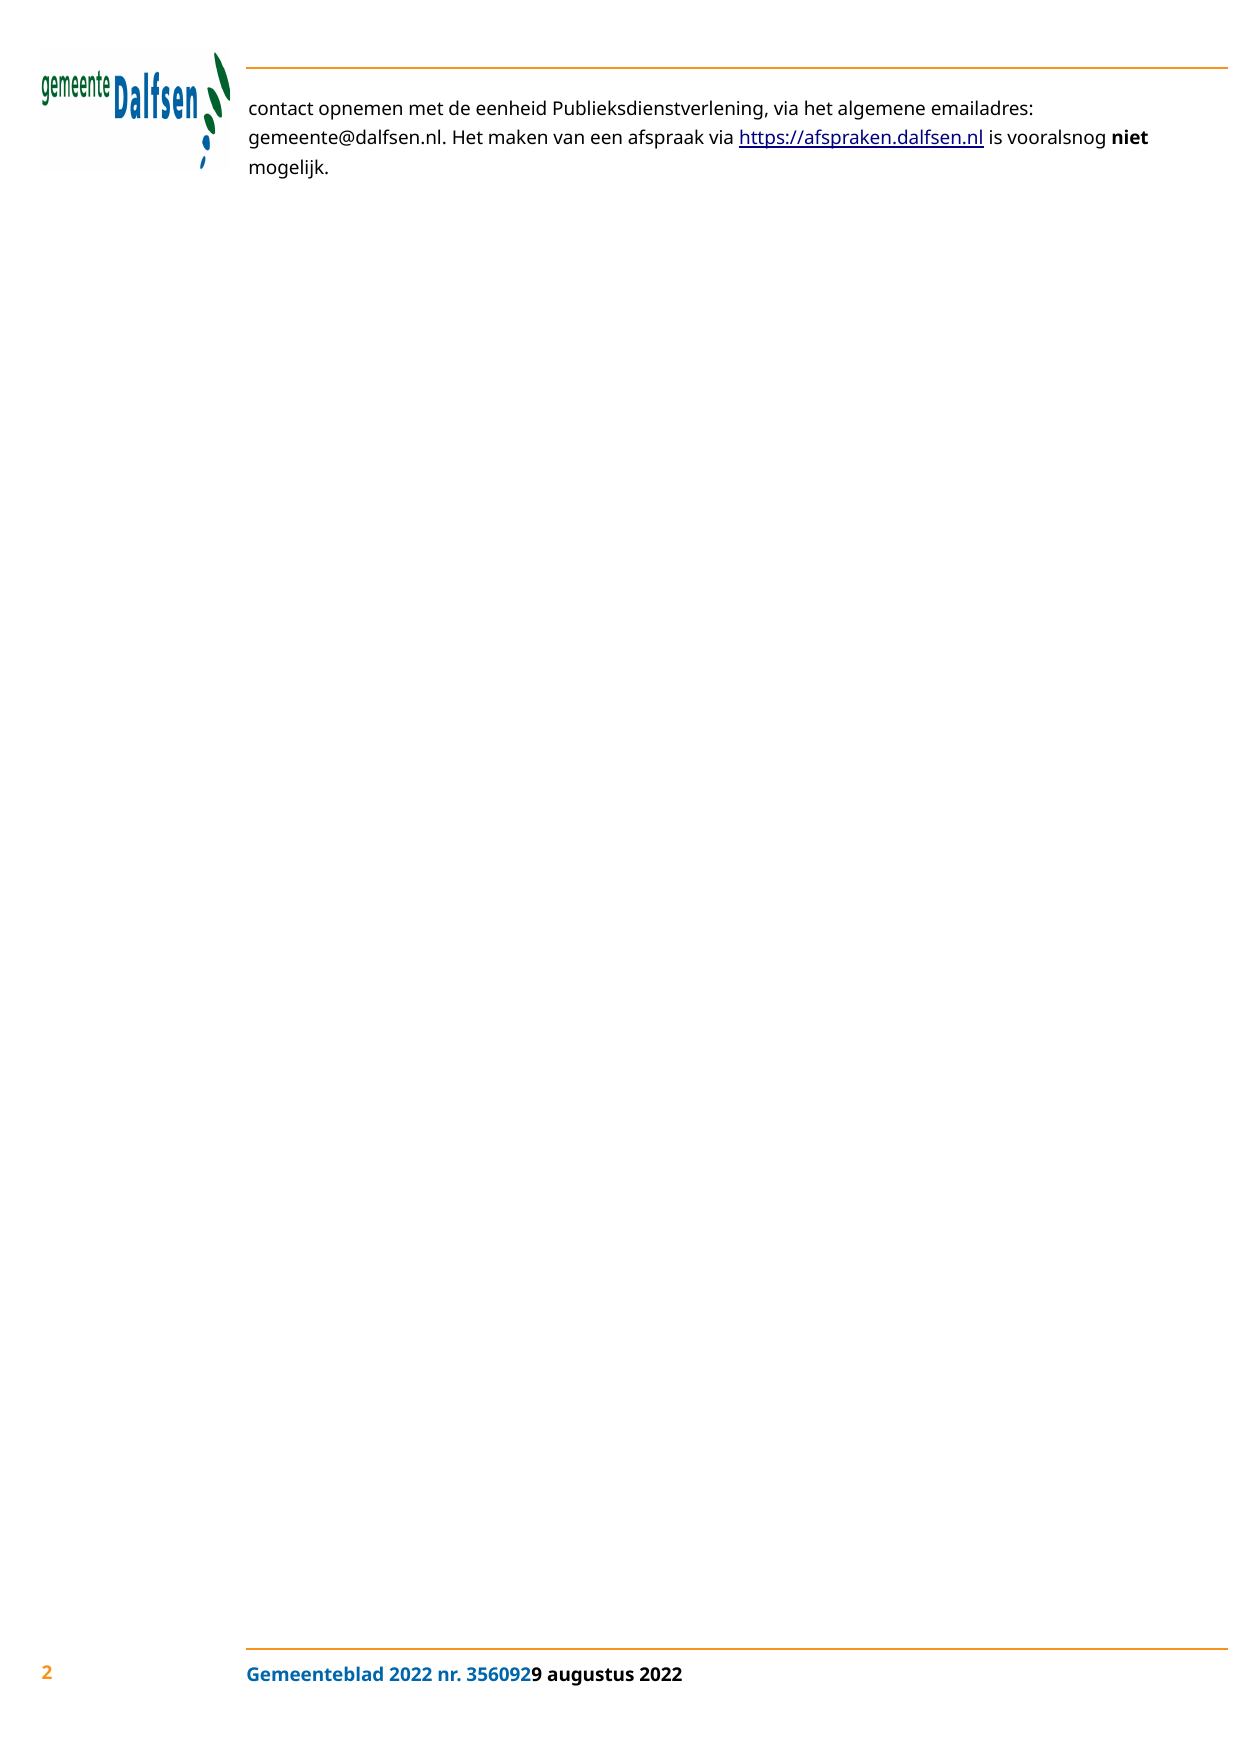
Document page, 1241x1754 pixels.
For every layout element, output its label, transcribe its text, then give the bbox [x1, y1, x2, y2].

picture [41, 47, 231, 172]
text contact opnemen met de eenheid Publieksdienstverlening, via het algemene emailadres: gemeente@dalfsen.nl. Het maken van een afspraak via https://afspraken.dalfsen.nl is vooralsnog niet mogelijk. [248, 95, 1152, 180]
